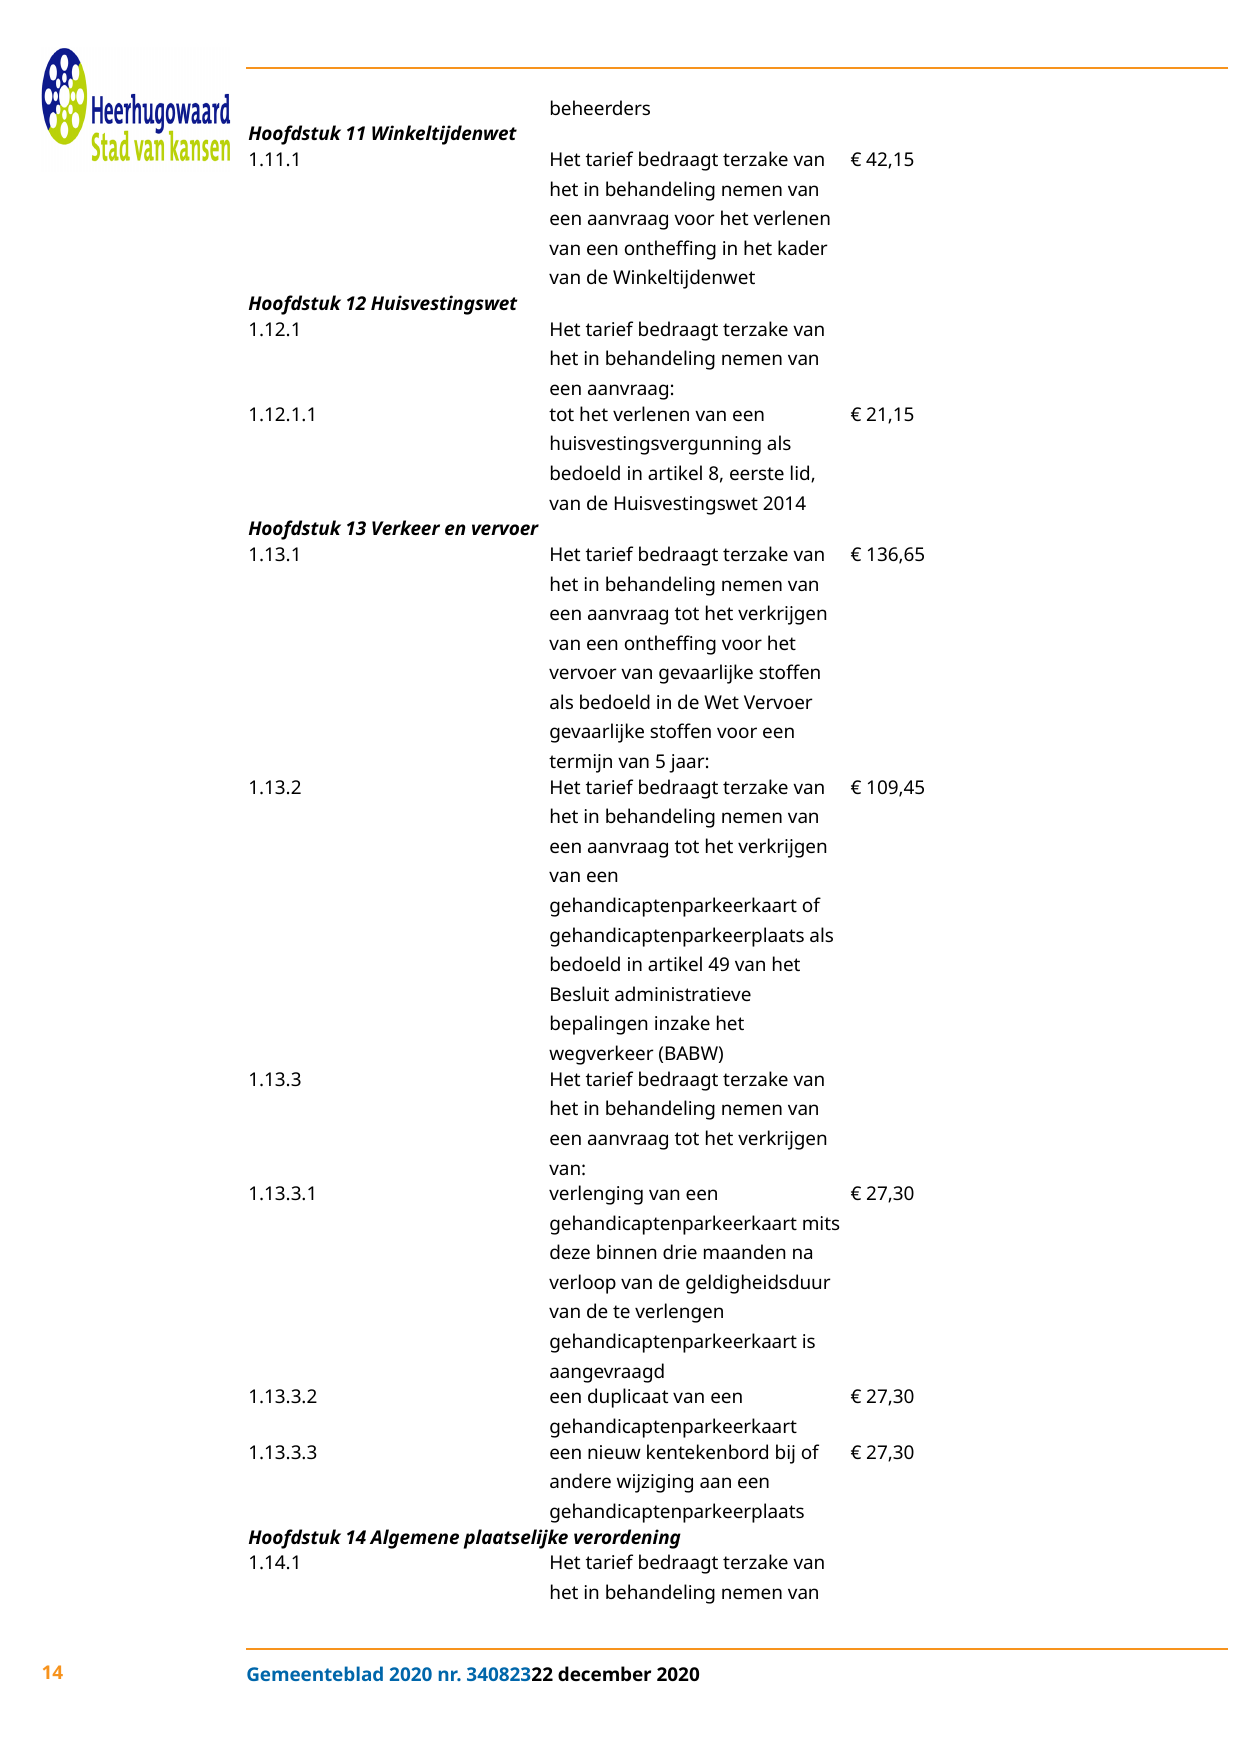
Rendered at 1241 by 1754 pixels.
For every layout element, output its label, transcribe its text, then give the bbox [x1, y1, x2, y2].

table_cell Hoofdstuk 14 Algemene plaatselijke verordening [248, 1524, 1152, 1549]
table_cell 1.12.1.1 [248, 401, 549, 515]
table_cell € 42,15 [850, 146, 1152, 290]
table_cell Het tarief bedraagt terzake van het in behandeling nemen van een aanvraag voor het verlenen van een ontheffing in het kader van de Winkeltijdenwet [549, 146, 850, 290]
table_cell Het tarief bedraagt terzake van het in behandeling nemen van een aanvraag tot het verkrijgen van: [549, 1066, 850, 1180]
table_cell 1.13.2 [248, 774, 549, 1066]
table_cell 1.13.3.1 [248, 1180, 549, 1384]
table_cell € 136,65 [850, 541, 1152, 774]
table_cell een nieuw kentekenbord bij of andere wijziging aan een gehandicaptenparkeerplaats [549, 1439, 850, 1524]
table_cell € 27,30 [850, 1439, 1152, 1524]
table_cell € 21,15 [850, 401, 1152, 515]
table_cell [850, 1066, 1152, 1180]
table_cell [850, 316, 1152, 401]
table_cell [850, 95, 1152, 121]
table_cell [850, 1550, 1152, 1605]
table_cell [248, 95, 549, 121]
table_cell € 109,45 [850, 774, 1152, 1066]
table_cell Het tarief bedraagt terzake van het in behandeling nemen van een aanvraag tot het verkrijgen van een gehandicaptenparkeerkaart of gehandicaptenparkeerplaats als bedoeld in artikel 49 van het Besluit administratieve bepalingen inzake het wegverkeer (BABW) [549, 774, 850, 1066]
table_cell verlenging van een gehandicaptenparkeerkaart mits deze binnen drie maanden na verloop van de geldigheidsduur van de te verlengen gehandicaptenparkeerkaart is aangevraagd [549, 1180, 850, 1384]
table_cell 1.13.1 [248, 541, 549, 774]
table_cell Het tarief bedraagt terzake van het in behandeling nemen van een aanvraag tot het verkrijgen van een ontheffing voor het vervoer van gevaarlijke stoffen als bedoeld in de Wet Vervoer gevaarlijke stoffen voor een termijn van 5 jaar: [549, 541, 850, 774]
picture [41, 47, 231, 172]
table_cell Het tarief bedraagt terzake van het in behandeling nemen van een aanvraag: [549, 316, 850, 401]
table_cell Hoofdstuk 12 Huisvestingswet [248, 290, 1152, 316]
table_cell 1.13.3.2 [248, 1384, 549, 1439]
table_cell € 27,30 [850, 1384, 1152, 1439]
table_cell 1.13.3.3 [248, 1439, 549, 1524]
table_cell 1.11.1 [248, 146, 549, 290]
table_cell Hoofdstuk 11 Winkeltijdenwet [248, 121, 1152, 146]
table_cell tot het verlenen van een huisvestingsvergunning als bedoeld in artikel 8, eerste lid, van de Huisvestingswet 2014 [549, 401, 850, 515]
table_cell 1.14.1 [248, 1550, 549, 1605]
table_cell een duplicaat van een gehandicaptenparkeerkaart [549, 1384, 850, 1439]
table_cell 1.13.3 [248, 1066, 549, 1180]
table_cell Het tarief bedraagt terzake van het in behandeling nemen van [549, 1550, 850, 1605]
table_cell € 27,30 [850, 1180, 1152, 1384]
table_cell 1.12.1 [248, 316, 549, 401]
table_cell Hoofdstuk 13 Verkeer en vervoer [248, 515, 1152, 541]
table_cell beheerders [549, 95, 850, 121]
